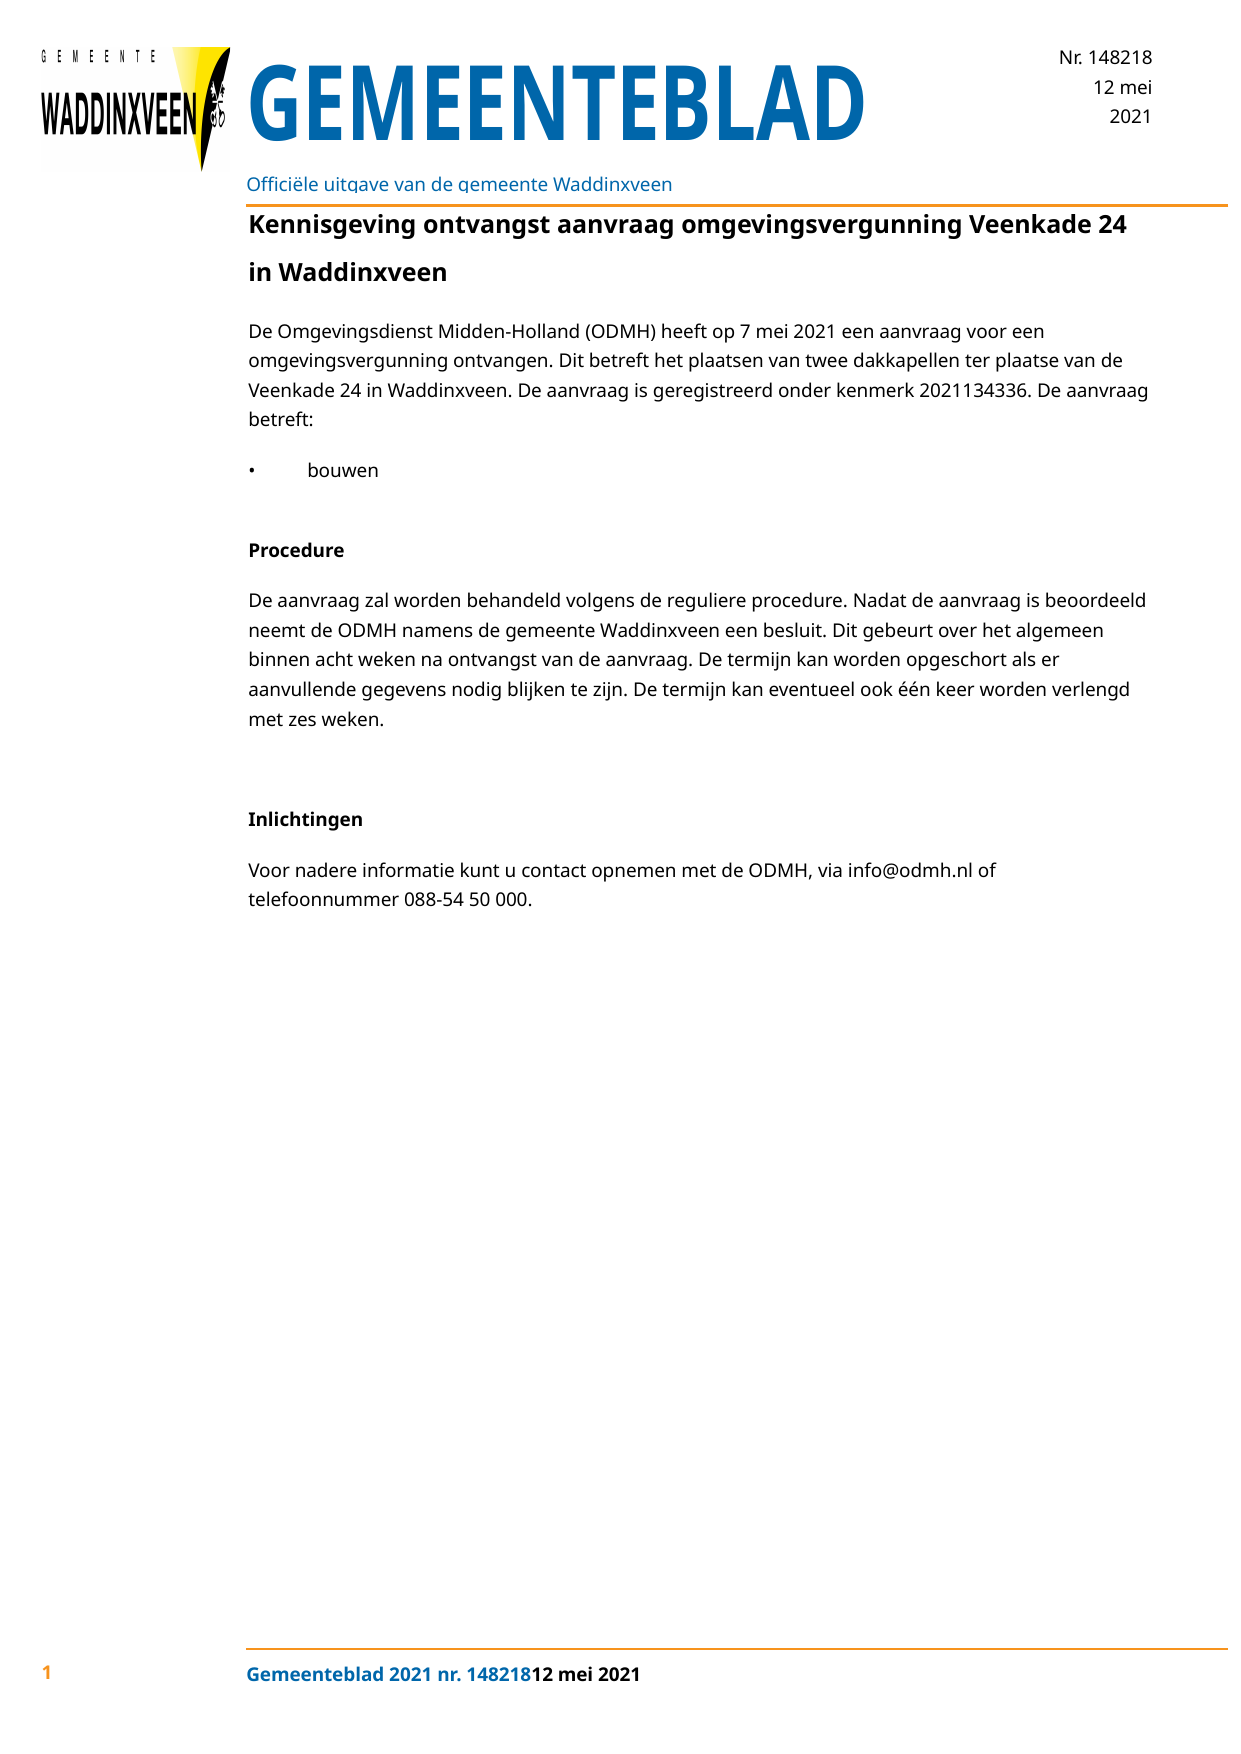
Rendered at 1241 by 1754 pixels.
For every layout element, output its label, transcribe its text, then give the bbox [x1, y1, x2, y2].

list bouwen [248, 457, 1152, 483]
picture [41, 47, 231, 172]
text Kennisgeving ontvangst aanvraag omgevingsvergunning Veenkade 24 in Waddinxveen [248, 207, 1152, 288]
text Procedure [248, 537, 1152, 563]
text De Omgevingsdienst Midden-Holland (ODMH) heeft op 7 mei 2021 een aanvraag voor een omgevingsvergunning ontvangen. Dit betreft het plaatsen van twee dakkapellen ter plaatse van de Veenkade 24 in Waddinxveen. De aanvraag is geregistreerd onder kenmerk 2021134336. De aanvraag betreft: [248, 318, 1152, 432]
text Voor nadere informatie kunt u contact opnemen met de ODMH, via info@odmh.nl of telefoonnummer 088-54 50 000. [248, 857, 1152, 912]
text De aanvraag zal worden behandeld volgens de reguliere procedure. Nadat de aanvraag is beoordeeld neemt de ODMH namens de gemeente Waddinxveen een besluit. Dit gebeurt over het algemeen binnen acht weken na ontvangst van de aanvraag. De termijn kan worden opgeschort als er aanvullende gegevens nodig blijken te zijn. De termijn kan eventueel ook één keer worden verlengd met zes weken. [248, 587, 1152, 732]
text Inlichtingen [248, 807, 1152, 832]
